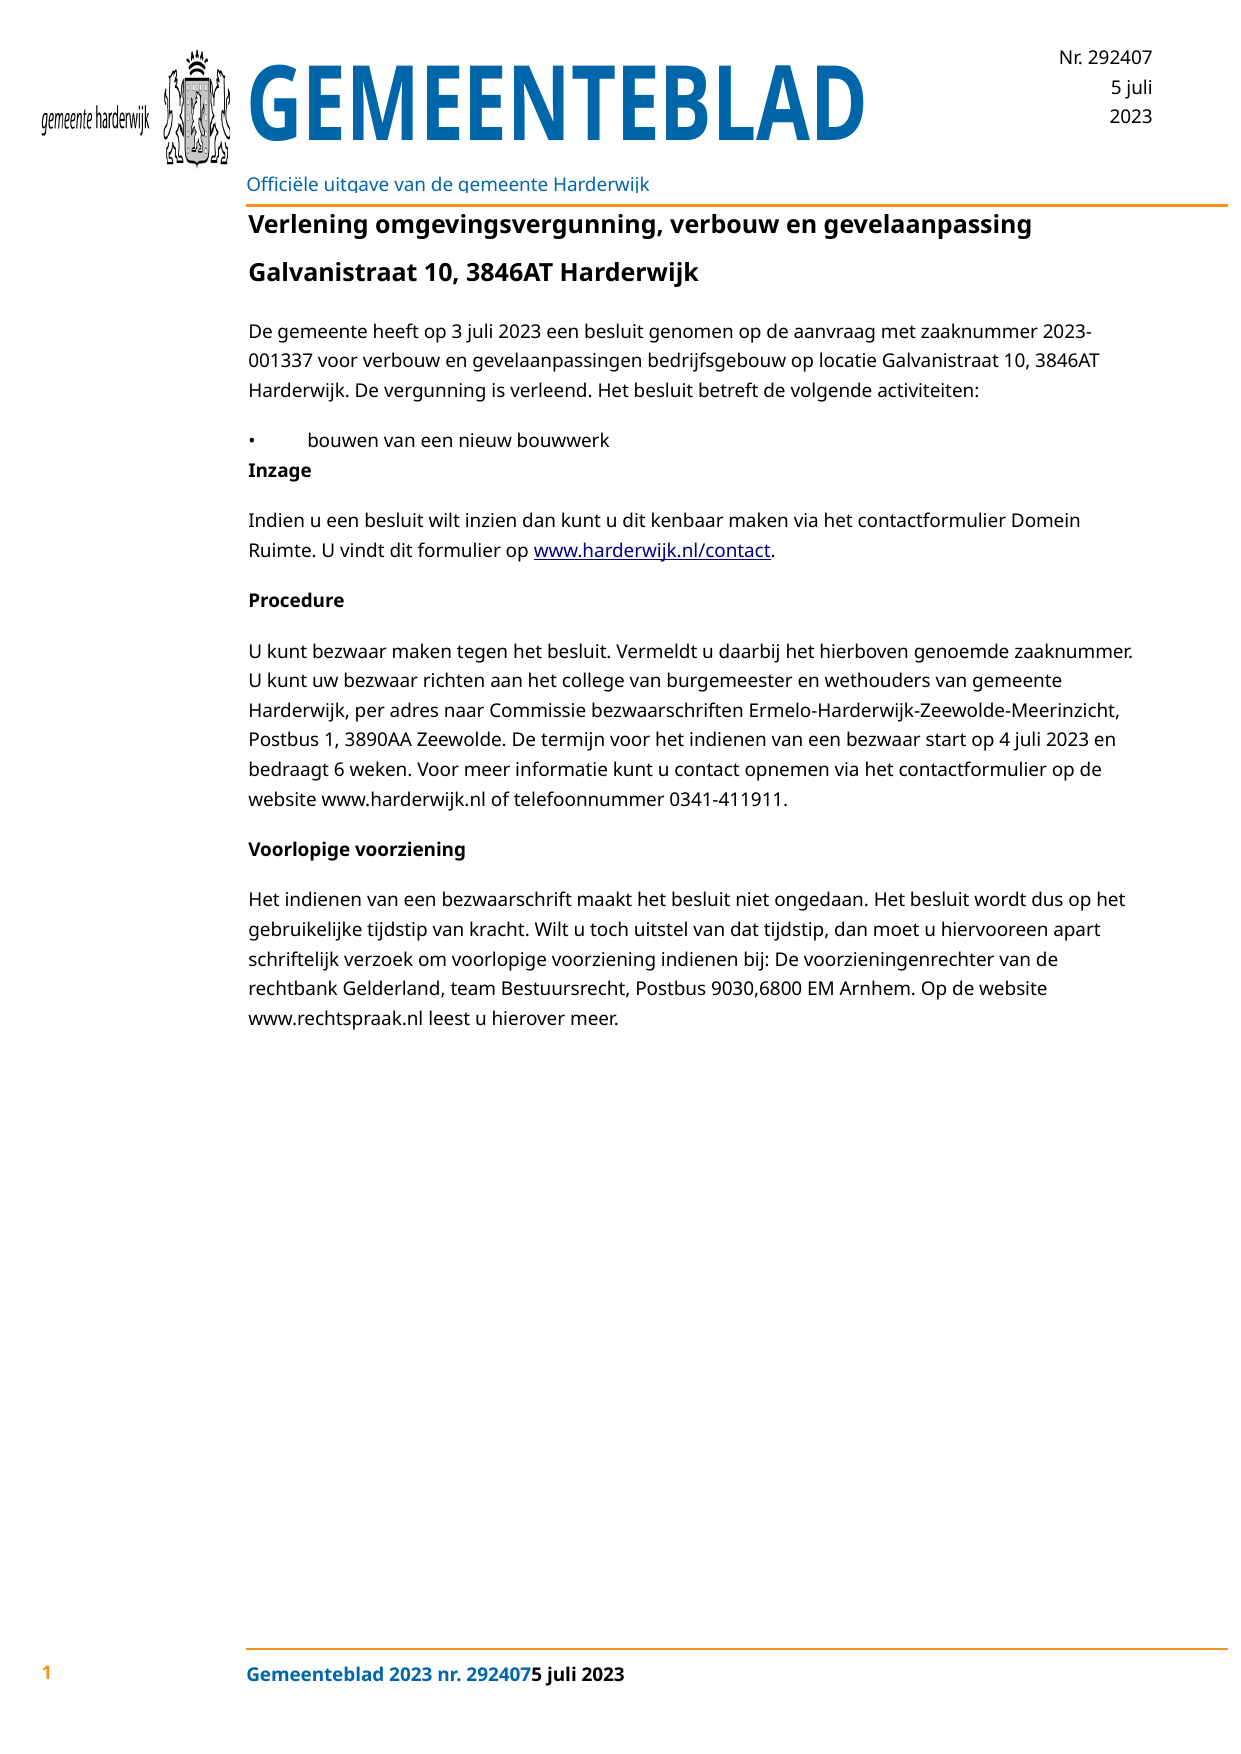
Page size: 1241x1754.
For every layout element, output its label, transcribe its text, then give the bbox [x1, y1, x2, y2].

text Procedure [248, 587, 1152, 613]
picture [41, 47, 231, 172]
text Inzage [248, 457, 1152, 483]
list bouwen van een nieuw bouwwerk [248, 427, 1152, 453]
text De gemeente heeft op 3 juli 2023 een besluit genomen op de aanvraag met zaaknummer 2023-001337 voor verbouw en gevelaanpassingen bedrijfsgebouw op locatie Galvanistraat 10, 3846AT Harderwijk. De vergunning is verleend. Het besluit betreft de volgende activiteiten: [248, 318, 1152, 403]
text Verlening omgevingsvergunning, verbouw en gevelaanpassing Galvanistraat 10, 3846AT Harderwijk [248, 207, 1152, 288]
text Indien u een besluit wilt inzien dan kunt u dit kenbaar maken via het contactformulier Domein Ruimte. U vindt dit formulier op www.harderwijk.nl/contact. [248, 507, 1152, 563]
text U kunt bezwaar maken tegen het besluit. Vermeldt u daarbij het hierboven genoemde zaaknummer. U kunt uw bezwaar richten aan het college van burgemeester en wethouders van gemeente Harderwijk, per adres naar Commissie bezwaarschriften Ermelo-Harderwijk-Zeewolde-Meerinzicht, Postbus 1, 3890AA Zeewolde. De termijn voor het indienen van een bezwaar start op 4 juli 2023 en bedraagt 6 weken. Voor meer informatie kunt u contact opnemen via het contactformulier op de website www.harderwijk.nl of telefoonnummer 0341-411911. [248, 638, 1152, 812]
text Voorlopige voorziening [248, 836, 1152, 862]
text Het indienen van een bezwaarschrift maakt het besluit niet ongedaan. Het besluit wordt dus op het gebruikelijke tijdstip van kracht. Wilt u toch uitstel van dat tijdstip, dan moet u hiervooreen apart schriftelijk verzoek om voorlopige voorziening indienen bij: De voorzieningenrechter van de rechtbank Gelderland, team Bestuursrecht, Postbus 9030,6800 EM Arnhem. Op de website www.rechtspraak.nl leest u hierover meer. [248, 887, 1152, 1031]
